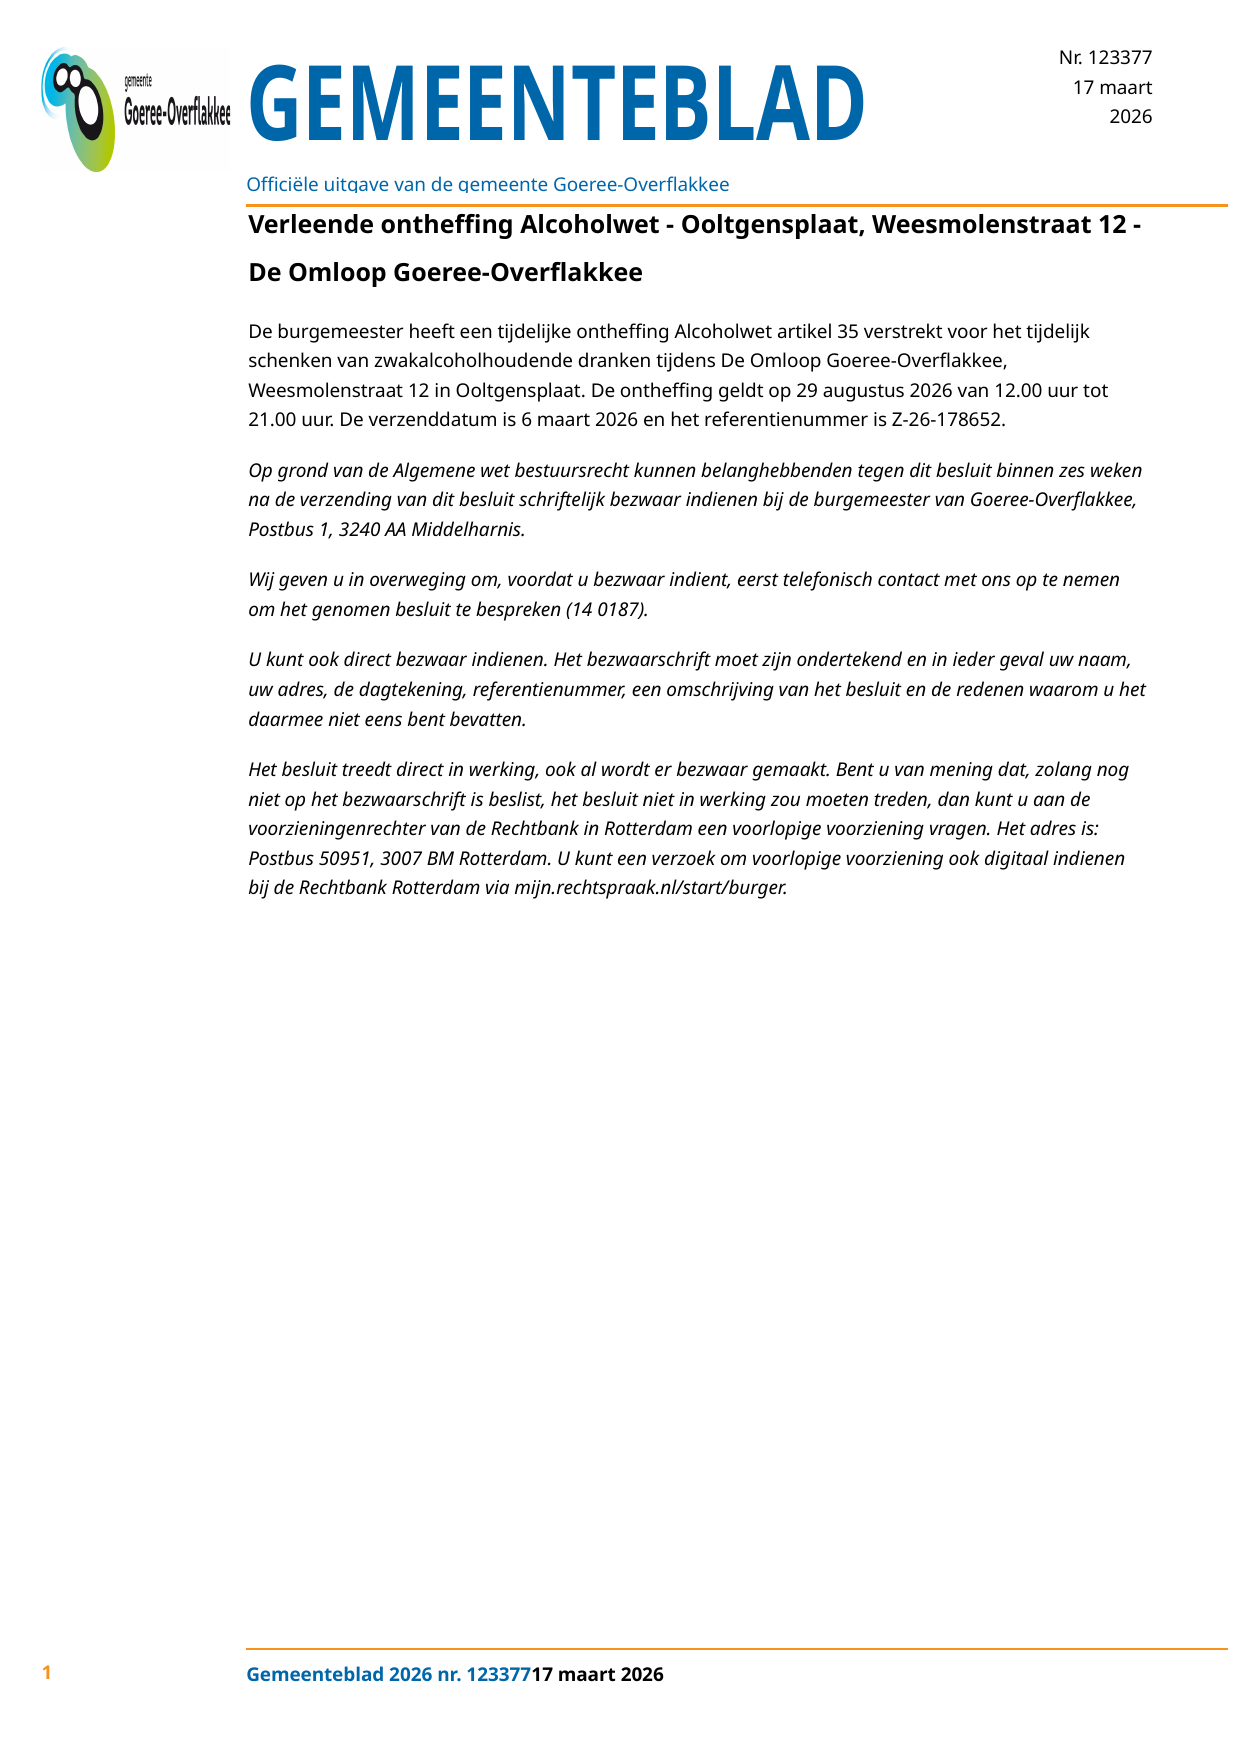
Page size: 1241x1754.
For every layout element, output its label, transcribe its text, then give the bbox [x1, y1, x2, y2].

picture [41, 47, 231, 172]
text Op grond van de Algemene wet bestuursrecht kunnen belanghebbenden tegen dit besluit binnen zes weken na de verzending van dit besluit schriftelijk bezwaar indienen bij de burgemeester van Goeree-Overflakkee, Postbus 1, 3240 AA Middelharnis. [248, 457, 1152, 542]
text De burgemeester heeft een tijdelijke ontheffing Alcoholwet artikel 35 verstrekt voor het tijdelijk schenken van zwakalcoholhoudende dranken tijdens De Omloop Goeree-Overflakkee, Weesmolenstraat 12 in Ooltgensplaat. De ontheffing geldt op 29 augustus 2026 van 12.00 uur tot 21.00 uur. De verzenddatum is 6 maart 2026 en het referentienummer is Z-26-178652. [248, 318, 1152, 432]
text Het besluit treedt direct in werking, ook al wordt er bezwaar gemaakt. Bent u van mening dat, zolang nog niet op het bezwaarschrift is beslist, het besluit niet in werking zou moeten treden, dan kunt u aan de voorzieningenrechter van de Rechtbank in Rotterdam een voorlopige voorziening vragen. Het adres is: Postbus 50951, 3007 BM Rotterdam. U kunt een verzoek om voorlopige voorziening ook digitaal indienen bij de Rechtbank Rotterdam via mijn.rechtspraak.nl/start/burger. [248, 756, 1152, 900]
text Wij geven u in overweging om, voordat u bezwaar indient, eerst telefonisch contact met ons op te nemen om het genomen besluit te bespreken (14 0187). [248, 567, 1152, 622]
text Verleende ontheffing Alcoholwet - Ooltgensplaat, Weesmolenstraat 12 - De Omloop Goeree-Overflakkee [248, 207, 1152, 288]
text U kunt ook direct bezwaar indienen. Het bezwaarschrift moet zijn ondertekend en in ieder geval uw naam, uw adres, de dagtekening, referentienummer, een omschrijving van het besluit en de redenen waarom u het daarmee niet eens bent bevatten. [248, 647, 1152, 732]
